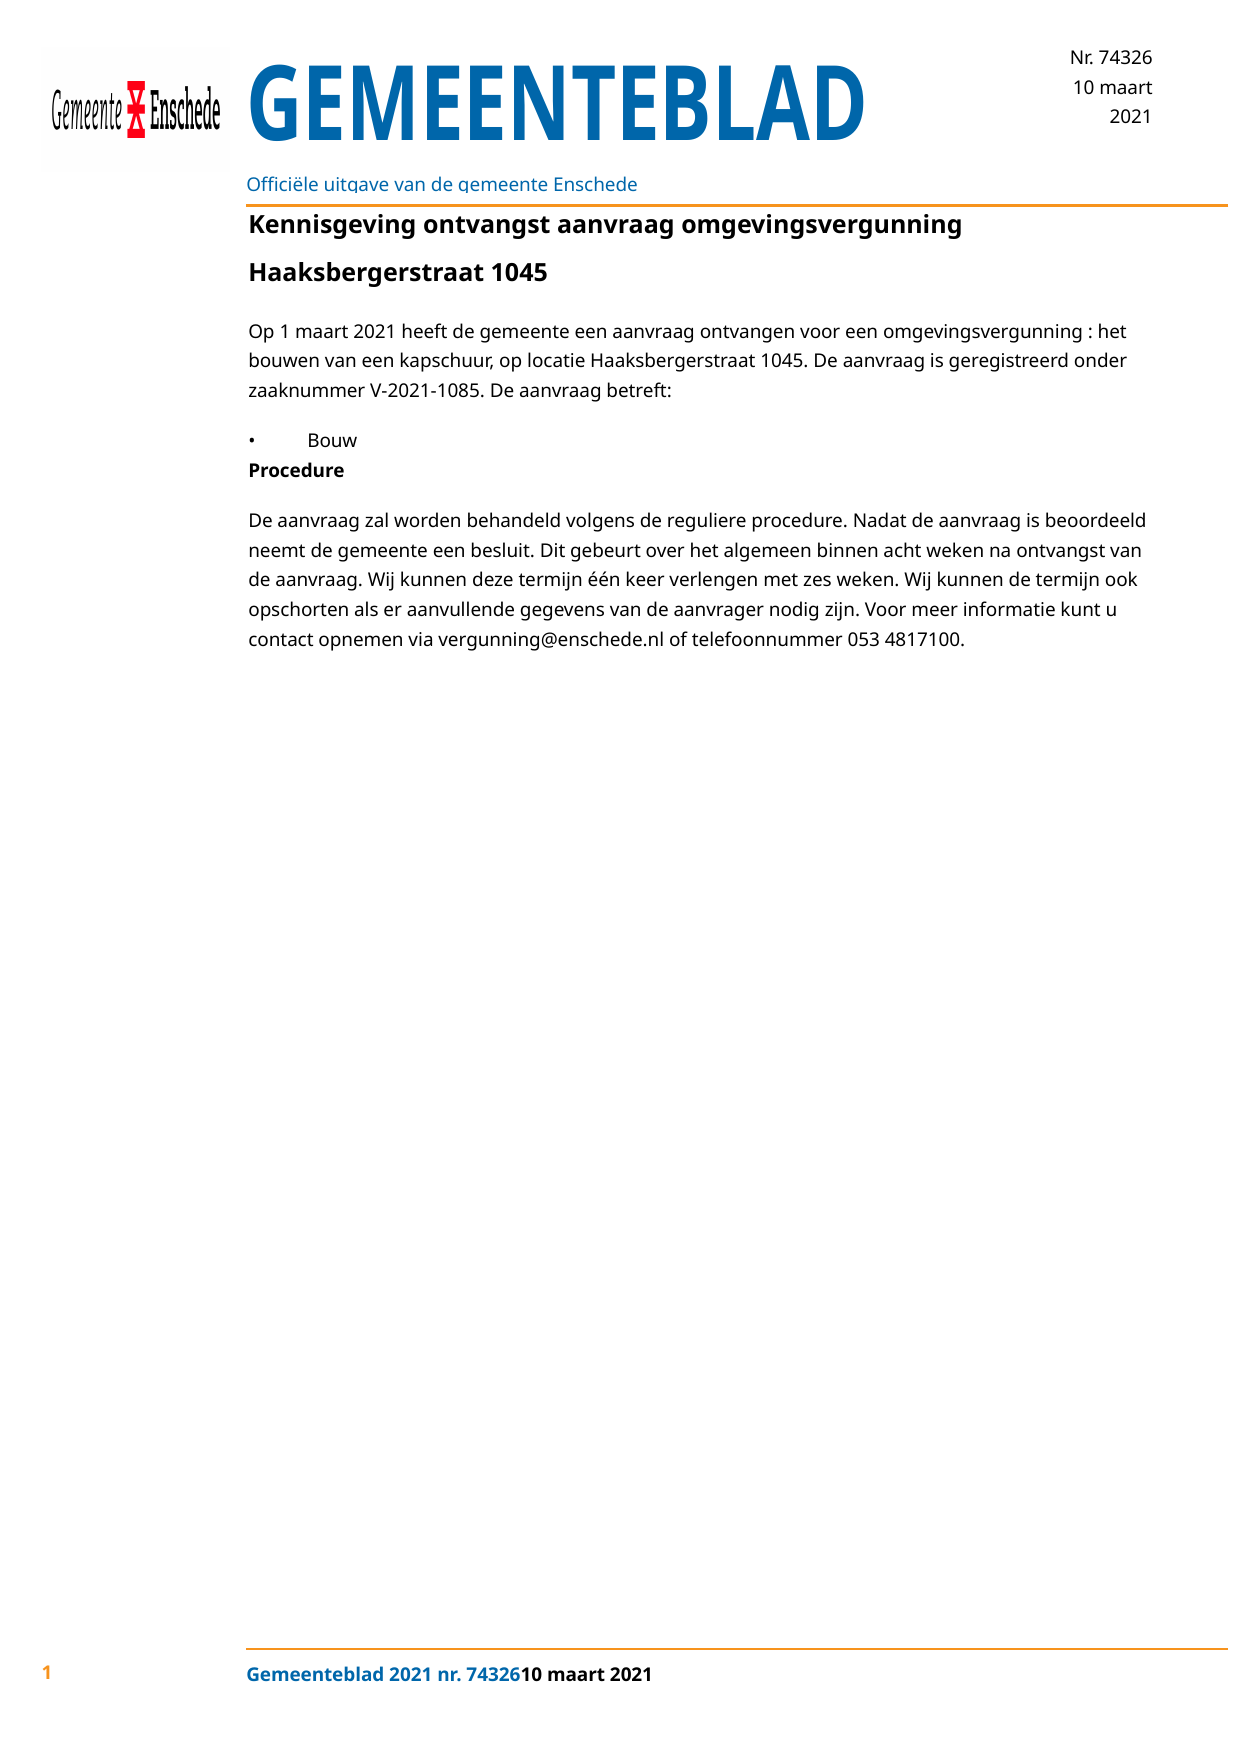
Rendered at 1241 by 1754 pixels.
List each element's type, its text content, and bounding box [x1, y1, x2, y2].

text Procedure [248, 457, 1152, 483]
text De aanvraag zal worden behandeld volgens de reguliere procedure. Nadat de aanvraag is beoordeeld neemt de gemeente een besluit. Dit gebeurt over het algemeen binnen acht weken na ontvangst van de aanvraag. Wij kunnen deze termijn één keer verlengen met zes weken. Wij kunnen de termijn ook opschorten als er aanvullende gegevens van de aanvrager nodig zijn. Voor meer informatie kunt u contact opnemen via vergunning@enschede.nl of telefoonnummer 053 4817100. [248, 507, 1152, 652]
picture [41, 47, 231, 172]
text Kennisgeving ontvangst aanvraag omgevingsvergunning Haaksbergerstraat 1045 [248, 207, 1152, 288]
list Bouw [248, 427, 1152, 453]
text Op 1 maart 2021 heeft de gemeente een aanvraag ontvangen voor een omgevingsvergunning : het bouwen van een kapschuur, op locatie Haaksbergerstraat 1045. De aanvraag is geregistreerd onder zaaknummer V-2021-1085. De aanvraag betreft: [248, 318, 1152, 403]
